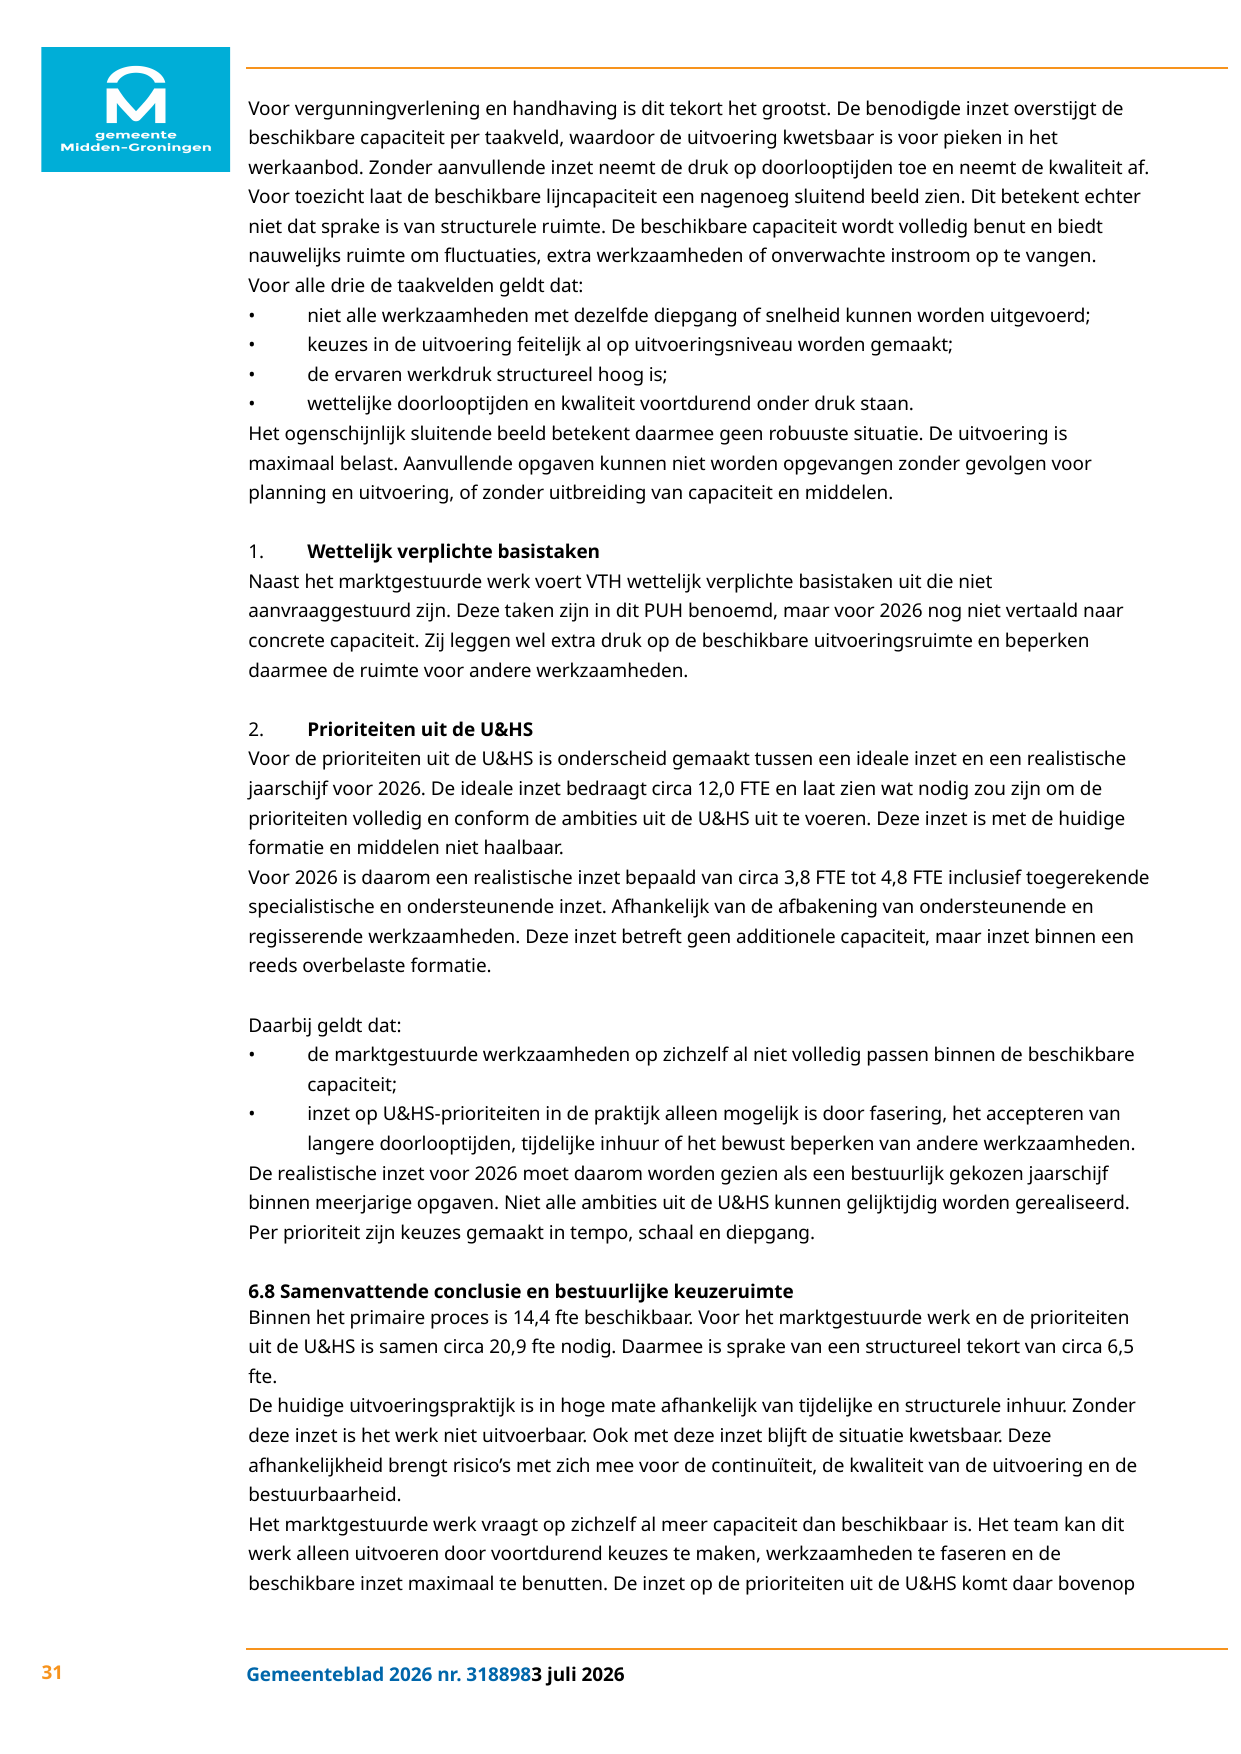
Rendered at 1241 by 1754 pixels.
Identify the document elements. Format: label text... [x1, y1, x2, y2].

text Voor 2026 is daarom een realistische inzet bepaald van circa 3,8 FTE tot 4,8 FTE inclusief toegerekende specialistische en ondersteunende inzet. Afhankelijk van de afbakening van ondersteunende en regisserende werkzaamheden. Deze inzet betreft geen additionele capaciteit, maar inzet binnen een reeds overbelaste formatie. [248, 864, 1152, 978]
list wettelijke doorlooptijden en kwaliteit voortdurend onder druk staan. [248, 391, 1152, 416]
text Het marktgestuurde werk vraagt op zichzelf al meer capaciteit dan beschikbaar is. Het team kan dit werk alleen uitvoeren door voortdurend keuzes te maken, werkzaamheden te faseren en de beschikbare inzet maximaal te benutten. De inzet op de prioriteiten uit de U&HS komt daar bovenop [248, 1511, 1152, 1596]
list de marktgestuurde werkzaamheden op zichzelf al niet volledig passen binnen de beschikbare capaciteit; [248, 1041, 1152, 1097]
list Prioriteiten uit de U&HS [248, 716, 1152, 742]
text Voor vergunningverlening en handhaving is dit tekort het grootst. De benodigde inzet overstijgt de beschikbare capaciteit per taakveld, waardoor de uitvoering kwetsbaar is voor pieken in het werkaanbod. Zonder aanvullende inzet neemt de druk op doorlooptijden toe en neemt de kwaliteit af. [248, 95, 1152, 180]
text Voor toezicht laat de beschikbare lijncapaciteit een nagenoeg sluitend beeld zien. Dit betekent echter niet dat sprake is van structurele ruimte. De beschikbare capaciteit wordt volledig benut en biedt nauwelijks ruimte om fluctuaties, extra werkzaamheden of onverwachte instroom op te vangen. [248, 183, 1152, 268]
text Het ogenschijnlijk sluitende beeld betekent daarmee geen robuuste situatie. De uitvoering is maximaal belast. Aanvullende opgaven kunnen niet worden opgevangen zonder gevolgen voor planning en uitvoering, of zonder uitbreiding van capaciteit en middelen. [248, 420, 1152, 505]
text Binnen het primaire proces is 14,4 fte beschikbaar. Voor het marktgestuurde werk en de prioriteiten uit de U&HS is samen circa 20,9 fte nodig. Daarmee is sprake van een structureel tekort van circa 6,5 fte. [248, 1304, 1152, 1389]
text De realistische inzet voor 2026 moet daarom worden gezien als een bestuurlijk gekozen jaarschijf binnen meerjarige opgaven. Niet alle ambities uit de U&HS kunnen gelijktijdig worden gerealiseerd. Per prioriteit zijn keuzes gemaakt in tempo, schaal en diepgang. [248, 1160, 1152, 1245]
text Daarbij geldt dat: [248, 1012, 1152, 1038]
text 6.8 Samenvattende conclusie en bestuurlijke keuzeruimte [248, 1278, 1152, 1304]
picture [107, 89, 165, 122]
text De huidige uitvoeringspraktijk is in hoge mate afhankelijk van tijdelijke en structurele inhuur. Zonder deze inzet is het werk niet uitvoerbaar. Ook met deze inzet blijft de situatie kwetsbaar. Deze afhankelijkheid brengt risico’s met zich mee voor de continuïteit, de kwaliteit van de uitvoering en de bestuurbaarheid. [248, 1393, 1152, 1507]
list keuzes in de uitvoering feitelijk al op uitvoeringsniveau worden gemaakt; [248, 331, 1152, 357]
list de ervaren werkdruk structureel hoog is; [248, 361, 1152, 387]
text Naast het marktgestuurde werk voert VTH wettelijk verplichte basistaken uit die niet aanvraaggestuurd zijn. Deze taken zijn in dit PUH benoemd, maar voor 2026 nog niet vertaald naar concrete capaciteit. Zij leggen wel extra druk op de beschikbare uitvoeringsruimte en beperken daarmee de ruimte voor andere werkzaamheden. [248, 568, 1152, 683]
picture [108, 66, 164, 82]
text Voor alle drie de taakvelden geldt dat: [248, 272, 1152, 298]
list niet alle werkzaamheden met dezelfde diepgang of snelheid kunnen worden uitgevoerd; [248, 302, 1152, 328]
picture [184, 146, 190, 153]
list Wettelijk verplichte basistaken [248, 538, 1152, 564]
list inzet op U&HS-prioriteiten in de praktijk alleen mogelijk is door fasering, het accepteren van langere doorlooptijden, tijdelijke inhuur of het bewust beperken van andere werkzaamheden. [248, 1101, 1152, 1156]
text Voor de prioriteiten uit de U&HS is onderscheid gemaakt tussen een ideale inzet en een realistische jaarschijf voor 2026. De ideale inzet bedraagt circa 12,0 FTE en laat zien wat nodig zou zijn om de prioriteiten volledig en conform de ambities uit de U&HS uit te voeren. Deze inzet is met de huidige formatie en middelen niet haalbaar. [248, 746, 1152, 860]
